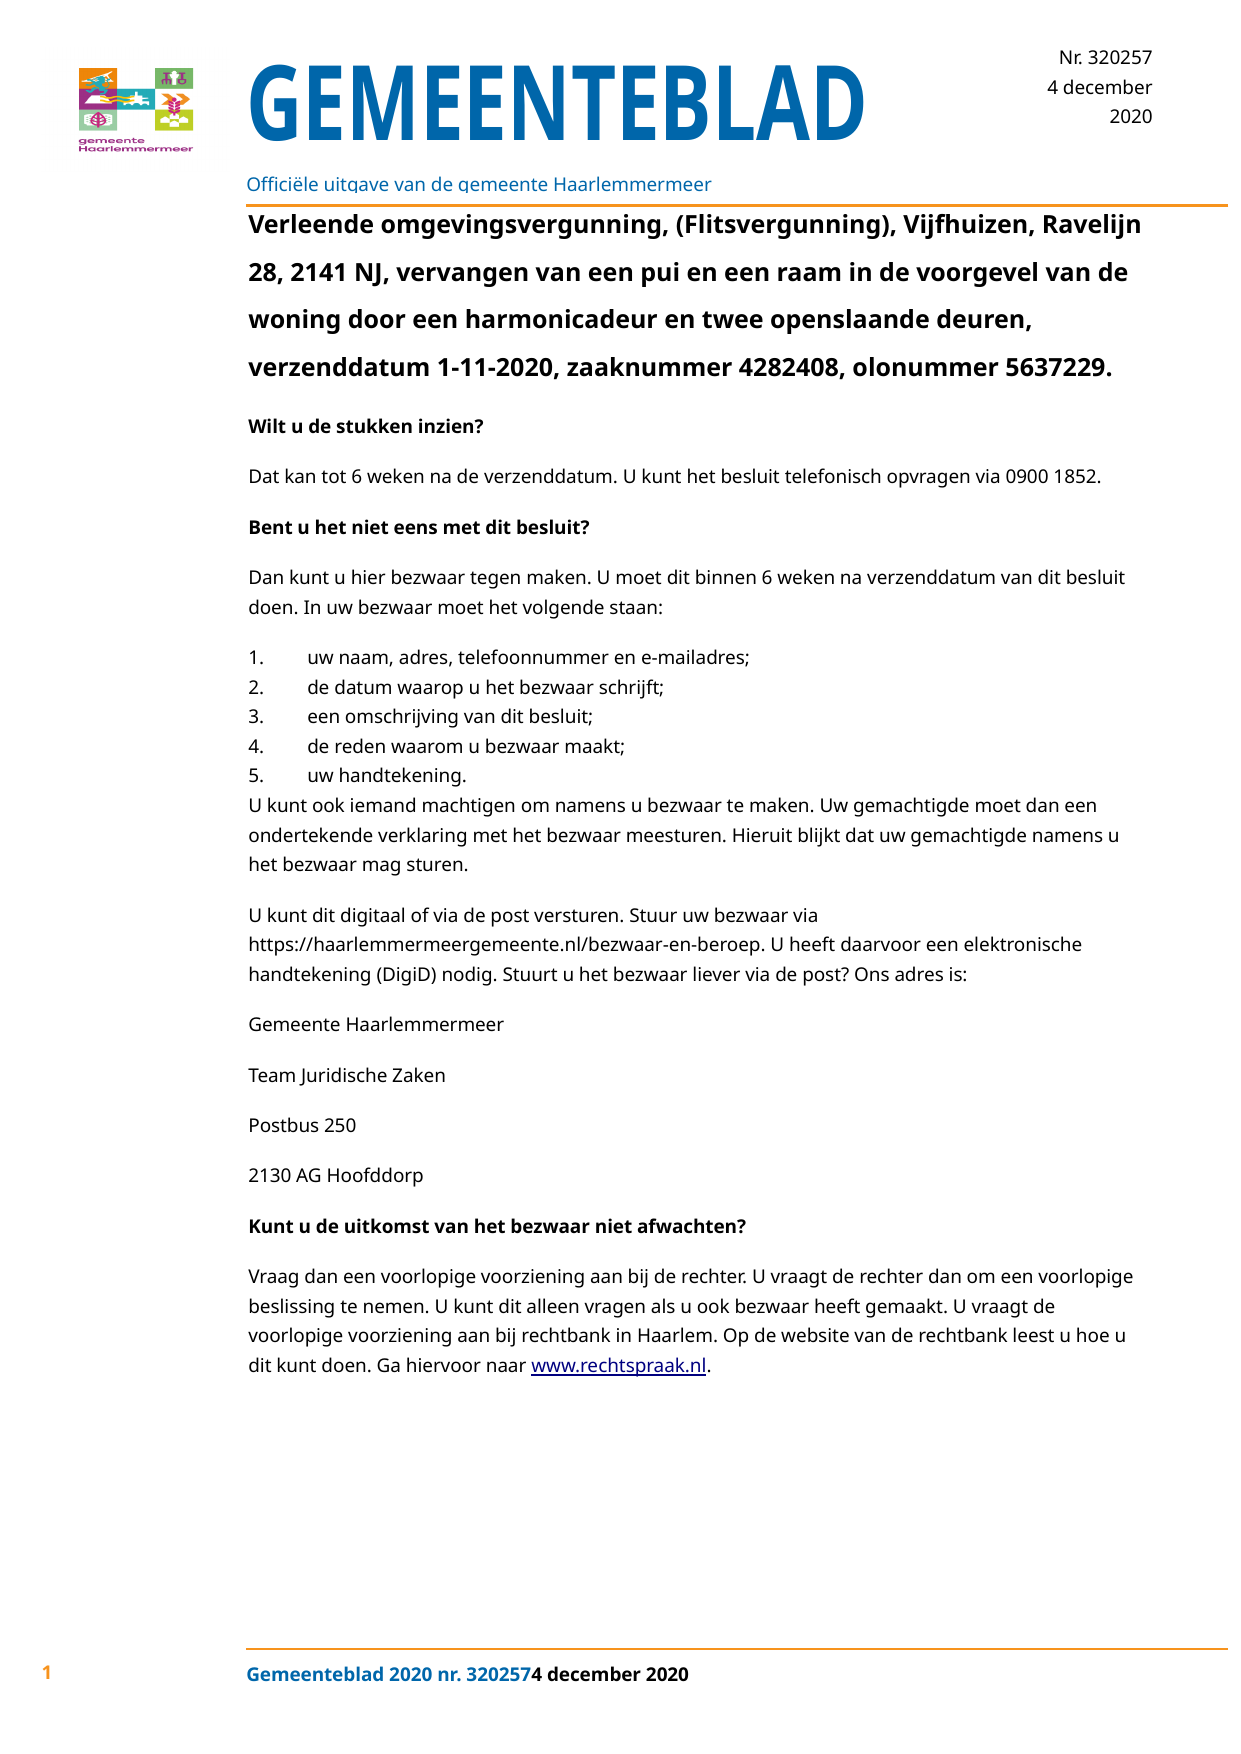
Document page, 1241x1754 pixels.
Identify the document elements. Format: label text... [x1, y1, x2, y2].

text Dat kan tot 6 weken na de verzenddatum. U kunt het besluit telefonisch opvragen via 0900 1852. [248, 463, 1152, 489]
text U kunt ook iemand machtigen om namens u bezwaar te maken. Uw gemachtigde moet dan een ondertekende verklaring met het bezwaar meesturen. Hieruit blijkt dat uw gemachtigde namens u het bezwaar mag sturen. [248, 792, 1152, 877]
text Dan kunt u hier bezwaar tegen maken. U moet dit binnen 6 weken na verzenddatum van dit besluit doen. In uw bezwaar moet het volgende staan: [248, 564, 1152, 620]
text U kunt dit digitaal of via de post versturen. Stuur uw bezwaar via https://haarlemmermeergemeente.nl/bezwaar-en-beroep. U heeft daarvoor een elektronische handtekening (DigiD) nodig. Stuurt u het bezwaar liever via de post? Ons adres is: [248, 902, 1152, 987]
text 2130 AG Hoofddorp [248, 1163, 1152, 1188]
list uw naam, adres, telefoonnummer en e-mailadres; [248, 644, 1152, 670]
text Wilt u de stukken inzien? [248, 413, 1152, 439]
list uw handtekening. [248, 763, 1152, 788]
text Bent u het niet eens met dit besluit? [248, 514, 1152, 540]
text Team Juridische Zaken [248, 1062, 1152, 1088]
list de datum waarop u het bezwaar schrijft; [248, 674, 1152, 700]
text Kunt u de uitkomst van het bezwaar niet afwachten? [248, 1213, 1152, 1239]
list de reden waarom u bezwaar maakt; [248, 733, 1152, 759]
text Gemeente Haarlemmermeer [248, 1011, 1152, 1037]
picture [41, 47, 231, 172]
text Postbus 250 [248, 1112, 1152, 1138]
text Vraag dan een voorlopige voorziening aan bij de rechter. U vraagt de rechter dan om een voorlopige beslissing te nemen. U kunt dit alleen vragen als u ook bezwaar heeft gemaakt. U vraagt de voorlopige voorziening aan bij rechtbank in Haarlem. Op de website van de rechtbank leest u hoe u dit kunt doen. Ga hiervoor naar www.rechtspraak.nl. [248, 1263, 1152, 1378]
text Verleende omgevingsvergunning, (Flitsvergunning), Vijfhuizen, Ravelijn 28, 2141 NJ, vervangen van een pui en een raam in de voorgevel van de woning door een harmonicadeur en twee openslaande deuren, verzenddatum 1-11-2020, zaaknummer 4282408, olonummer 5637229. [248, 207, 1152, 384]
list een omschrijving van dit besluit; [248, 703, 1152, 729]
